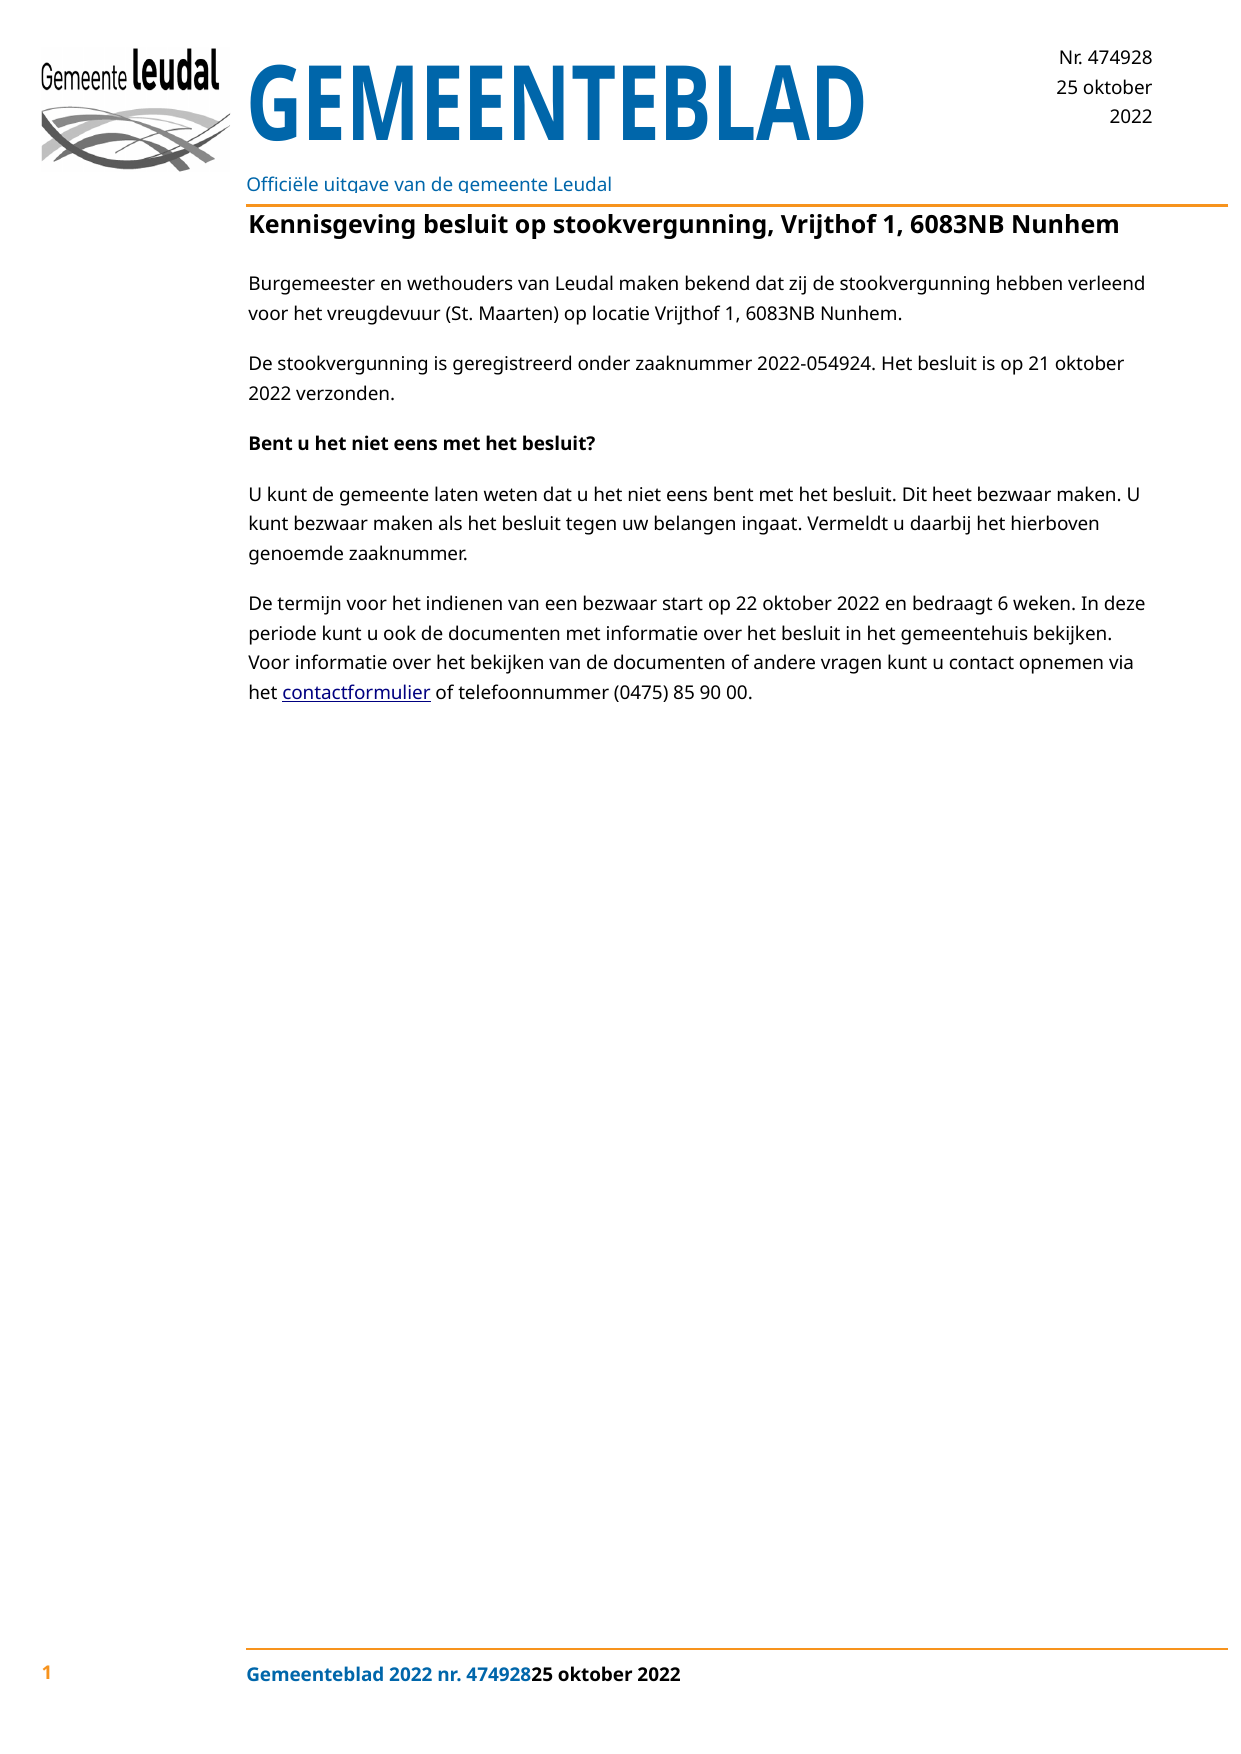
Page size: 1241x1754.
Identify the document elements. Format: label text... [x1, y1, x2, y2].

text De stookvergunning is geregistreerd onder zaaknummer 2022-054924. Het besluit is op 21 oktober 2022 verzonden. [248, 350, 1152, 406]
text U kunt de gemeente laten weten dat u het niet eens bent met het besluit. Dit heet bezwaar maken. U kunt bezwaar maken als het besluit tegen uw belangen ingaat. Vermeldt u daarbij het hierboven genoemde zaaknummer. [248, 481, 1152, 566]
text Burgemeester en wethouders van Leudal maken bekend dat zij de stookvergunning hebben verleend voor het vreugdevuur (St. Maarten) op locatie Vrijthof 1, 6083NB Nunhem. [248, 270, 1152, 326]
text Kennisgeving besluit op stookvergunning, Vrijthof 1, 6083NB Nunhem [248, 207, 1152, 241]
picture [41, 47, 231, 172]
text De termijn voor het indienen van een bezwaar start op 22 oktober 2022 en bedraagt 6 weken. In deze periode kunt u ook de documenten met informatie over het besluit in het gemeentehuis bekijken. Voor informatie over het bekijken van de documenten of andere vragen kunt u contact opnemen via het contactformulier of telefoonnummer (0475) 85 90 00. [248, 590, 1152, 705]
text Bent u het niet eens met het besluit? [248, 430, 1152, 456]
